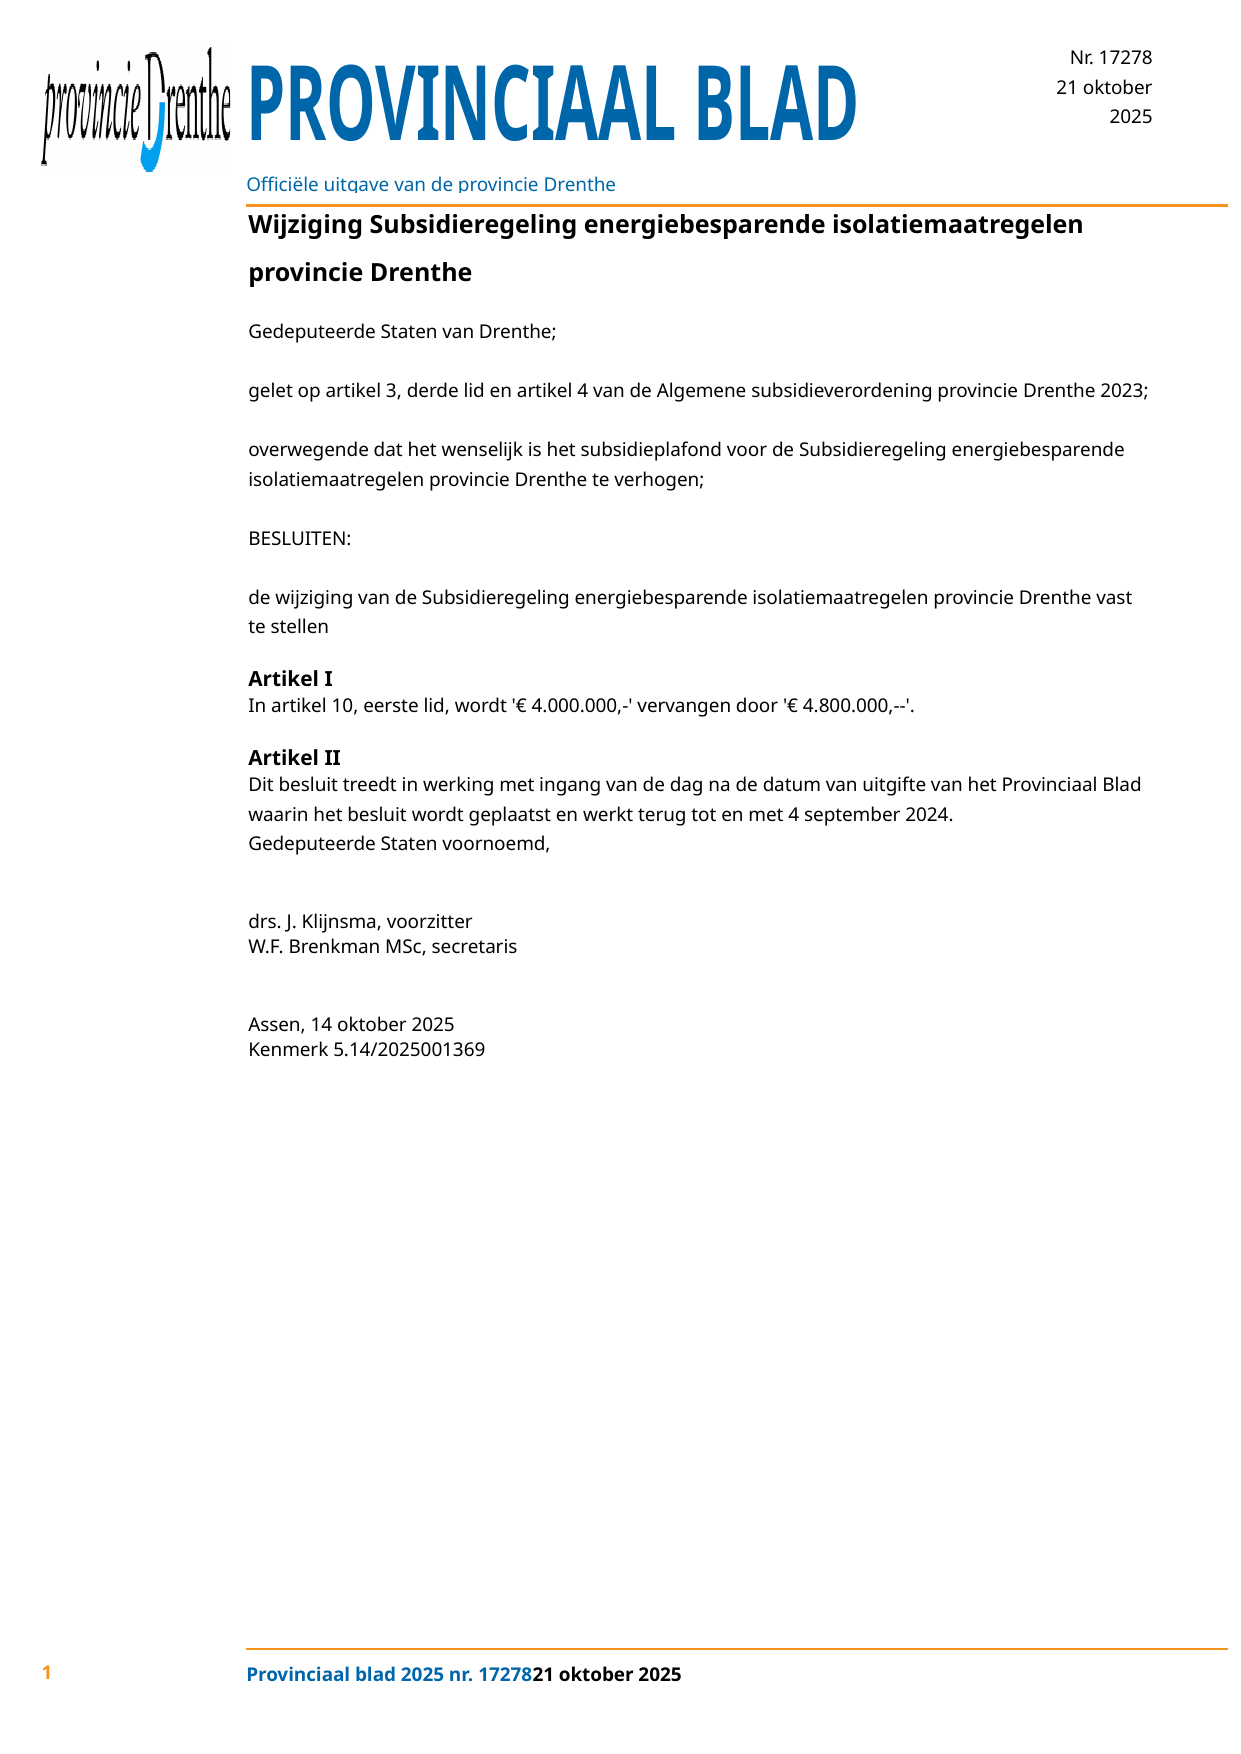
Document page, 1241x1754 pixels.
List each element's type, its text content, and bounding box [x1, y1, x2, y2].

text Wijziging Subsidieregeling energiebesparende isolatiemaatregelen provincie Drenthe [248, 207, 1152, 288]
text Gedeputeerde Staten voornoemd, [248, 831, 1152, 856]
text Dit besluit treedt in werking met ingang van de dag na de datum van uitgifte van het Provinciaal Blad waarin het besluit wordt geplaatst en werkt terug tot en met 4 september 2024. [248, 771, 1152, 827]
text Artikel II [248, 743, 1152, 771]
text BESLUITEN: [248, 525, 1152, 551]
text Artikel I [248, 664, 1152, 693]
text de wijziging van de Subsidieregeling energiebesparende isolatiemaatregelen provincie Drenthe vast te stellen [248, 584, 1152, 639]
text W.F. Brenkman MSc, secretaris [248, 933, 1152, 959]
text Assen, 14 oktober 2025 [248, 1011, 1152, 1036]
picture [41, 47, 231, 172]
text drs. J. Klijnsma, voorzitter [248, 908, 1152, 933]
text In artikel 10, eerste lid, wordt '€ 4.000.000,-' vervangen door '€ 4.800.000,--'. [248, 693, 1152, 718]
text Kenmerk 5.14/2025001369 [248, 1036, 1152, 1062]
text gelet op artikel 3, derde lid en artikel 4 van de Algemene subsidieverordening provincie Drenthe 2023; [248, 377, 1152, 403]
text overwegende dat het wenselijk is het subsidieplafond voor de Subsidieregeling energiebesparende isolatiemaatregelen provincie Drenthe te verhogen; [248, 436, 1152, 492]
text Gedeputeerde Staten van Drenthe; [248, 318, 1152, 344]
